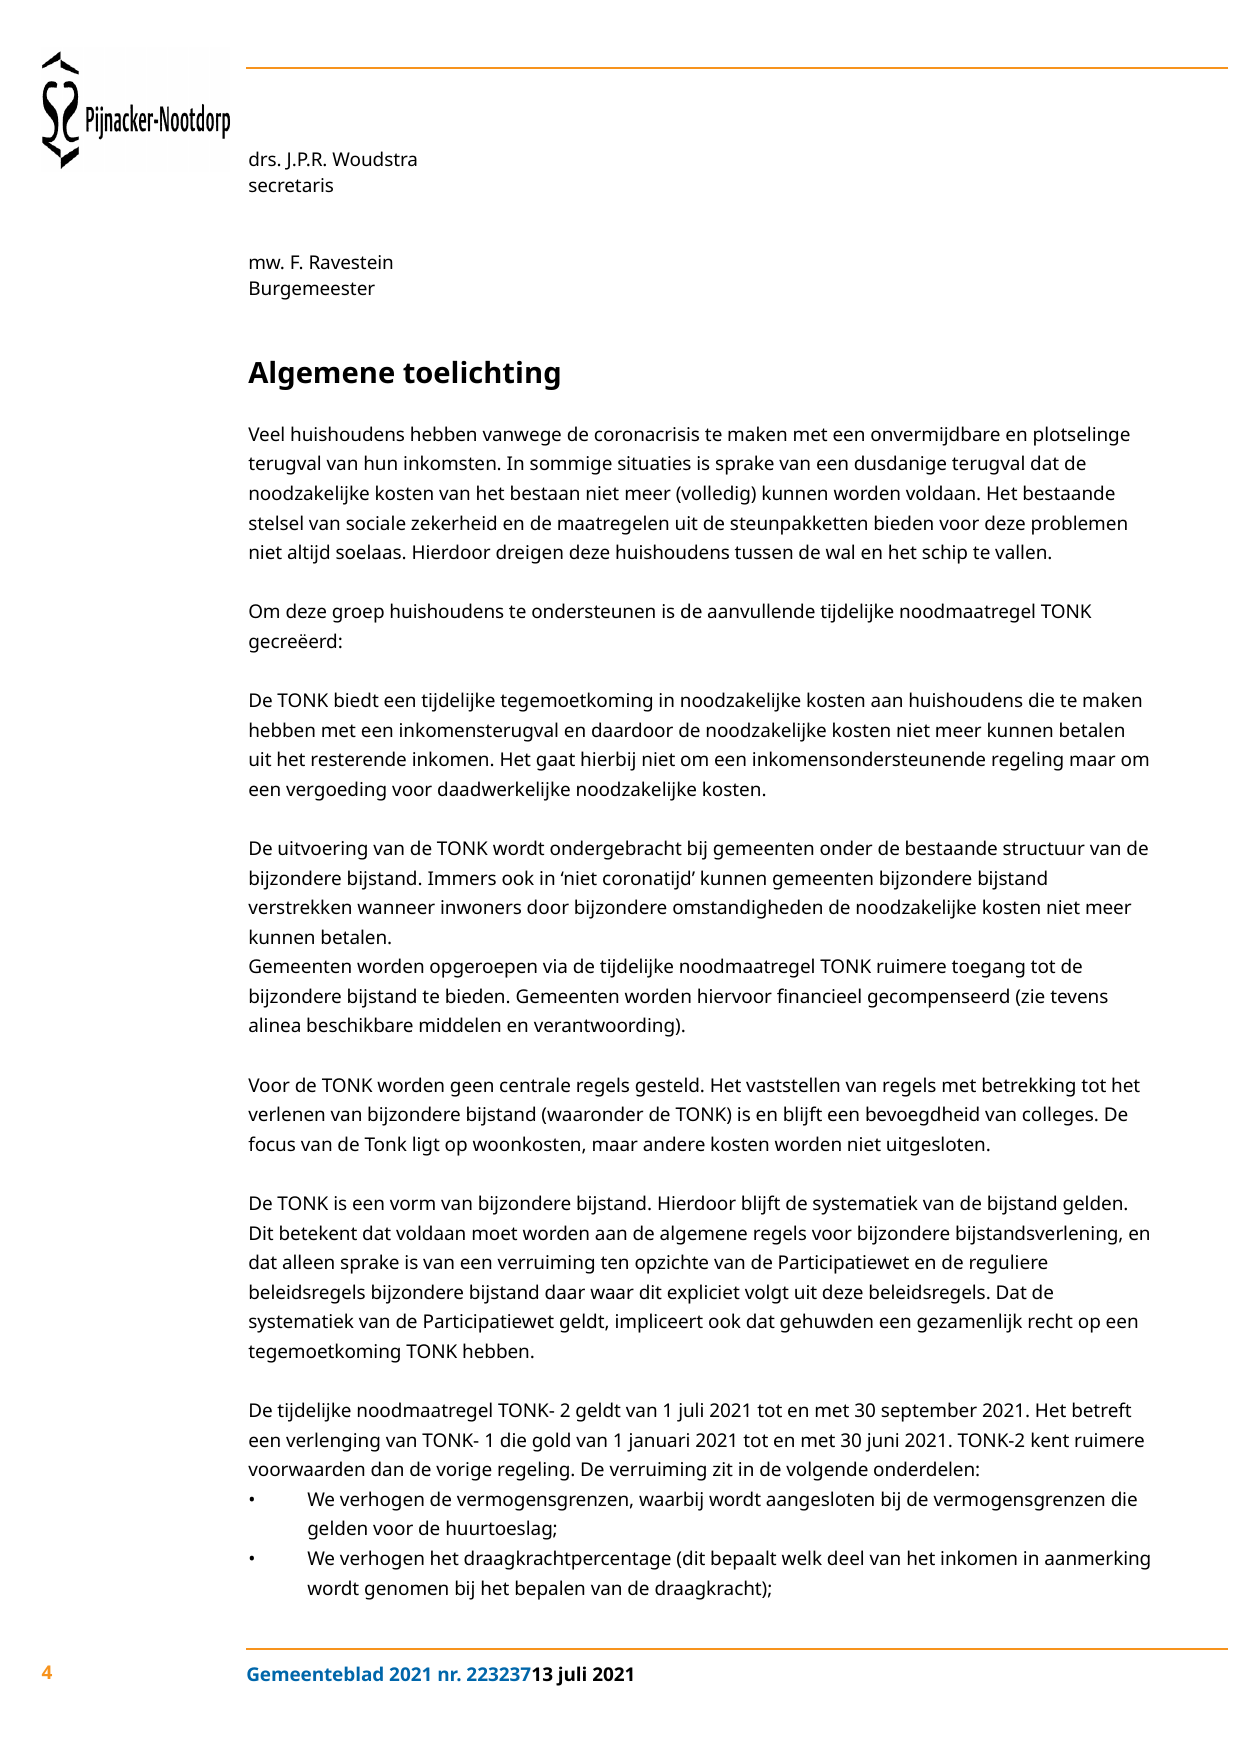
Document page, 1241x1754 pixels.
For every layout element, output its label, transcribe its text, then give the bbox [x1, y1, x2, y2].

text Veel huishoudens hebben vanwege de coronacrisis te maken met een onvermijdbare en plotselinge terugval van hun inkomsten. In sommige situaties is sprake van een dusdanige terugval dat de noodzakelijke kosten van het bestaan niet meer (volledig) kunnen worden voldaan. Het bestaande stelsel van sociale zekerheid en de maatregelen uit de steunpakketten bieden voor deze problemen niet altijd soelaas. Hierdoor dreigen deze huishoudens tussen de wal en het schip te vallen. [248, 421, 1152, 565]
text Burgemeester [248, 275, 1152, 301]
text Algemene toelichting [248, 352, 1152, 392]
text De TONK biedt een tijdelijke tegemoetkoming in noodzakelijke kosten aan huishoudens die te maken hebben met een inkomensterugval en daardoor de noodzakelijke kosten niet meer kunnen betalen uit het resterende inkomen. Het gaat hierbij niet om een inkomensondersteunende regeling maar om een vergoeding voor daadwerkelijke noodzakelijke kosten. [248, 687, 1152, 802]
text De uitvoering van de TONK wordt ondergebracht bij gemeenten onder de bestaande structuur van de bijzondere bijstand. Immers ook in ‘niet coronatijd’ kunnen gemeenten bijzondere bijstand verstrekken wanneer inwoners door bijzondere omstandigheden de noodzakelijke kosten niet meer kunnen betalen. [248, 835, 1152, 949]
text De tijdelijke noodmaatregel TONK- 2 geldt van 1 juli 2021 tot en met 30 september 2021. Het betreft een verlenging van TONK- 1 die gold van 1 januari 2021 tot en met 30 juni 2021. TONK-2 kent ruimere voorwaarden dan de vorige regeling. De verruiming zit in de volgende onderdelen: [248, 1397, 1152, 1482]
list We verhogen de vermogensgrenzen, waarbij wordt aangesloten bij de vermogensgrenzen die gelden voor de huurtoeslag; [248, 1486, 1152, 1541]
text Gemeenten worden opgeroepen via de tijdelijke noodmaatregel TONK ruimere toegang tot de bijzondere bijstand te bieden. Gemeenten worden hiervoor financieel gecompenseerd (zie tevens alinea beschikbare middelen en verantwoording). [248, 953, 1152, 1038]
list We verhogen het draagkrachtpercentage (dit bepaalt welk deel van het inkomen in aanmerking wordt genomen bij het bepalen van de draagkracht); [248, 1545, 1152, 1600]
picture [41, 47, 231, 172]
text De TONK is een vorm van bijzondere bijstand. Hierdoor blijft de systematiek van de bijstand gelden. Dit betekent dat voldaan moet worden aan de algemene regels voor bijzondere bijstandsverlening, en dat alleen sprake is van een verruiming ten opzichte van de Participatiewet en de reguliere beleidsregels bijzondere bijstand daar waar dit expliciet volgt uit deze beleidsregels. Dat de systematiek van de Participatiewet geldt, impliceert ook dat gehuwden een gezamenlijk recht op een tegemoetkoming TONK hebben. [248, 1190, 1152, 1364]
text secretaris [248, 172, 1152, 198]
text Om deze groep huishoudens te ondersteunen is de aanvullende tijdelijke noodmaatregel TONK gecreëerd: [248, 598, 1152, 654]
text mw. F. Ravestein [248, 249, 1152, 275]
text drs. J.P.R. Woudstra [248, 146, 1152, 172]
text Voor de TONK worden geen centrale regels gesteld. Het vaststellen van regels met betrekking tot het verlenen van bijzondere bijstand (waaronder de TONK) is en blijft een bevoegdheid van colleges. De focus van de Tonk ligt op woonkosten, maar andere kosten worden niet uitgesloten. [248, 1072, 1152, 1157]
